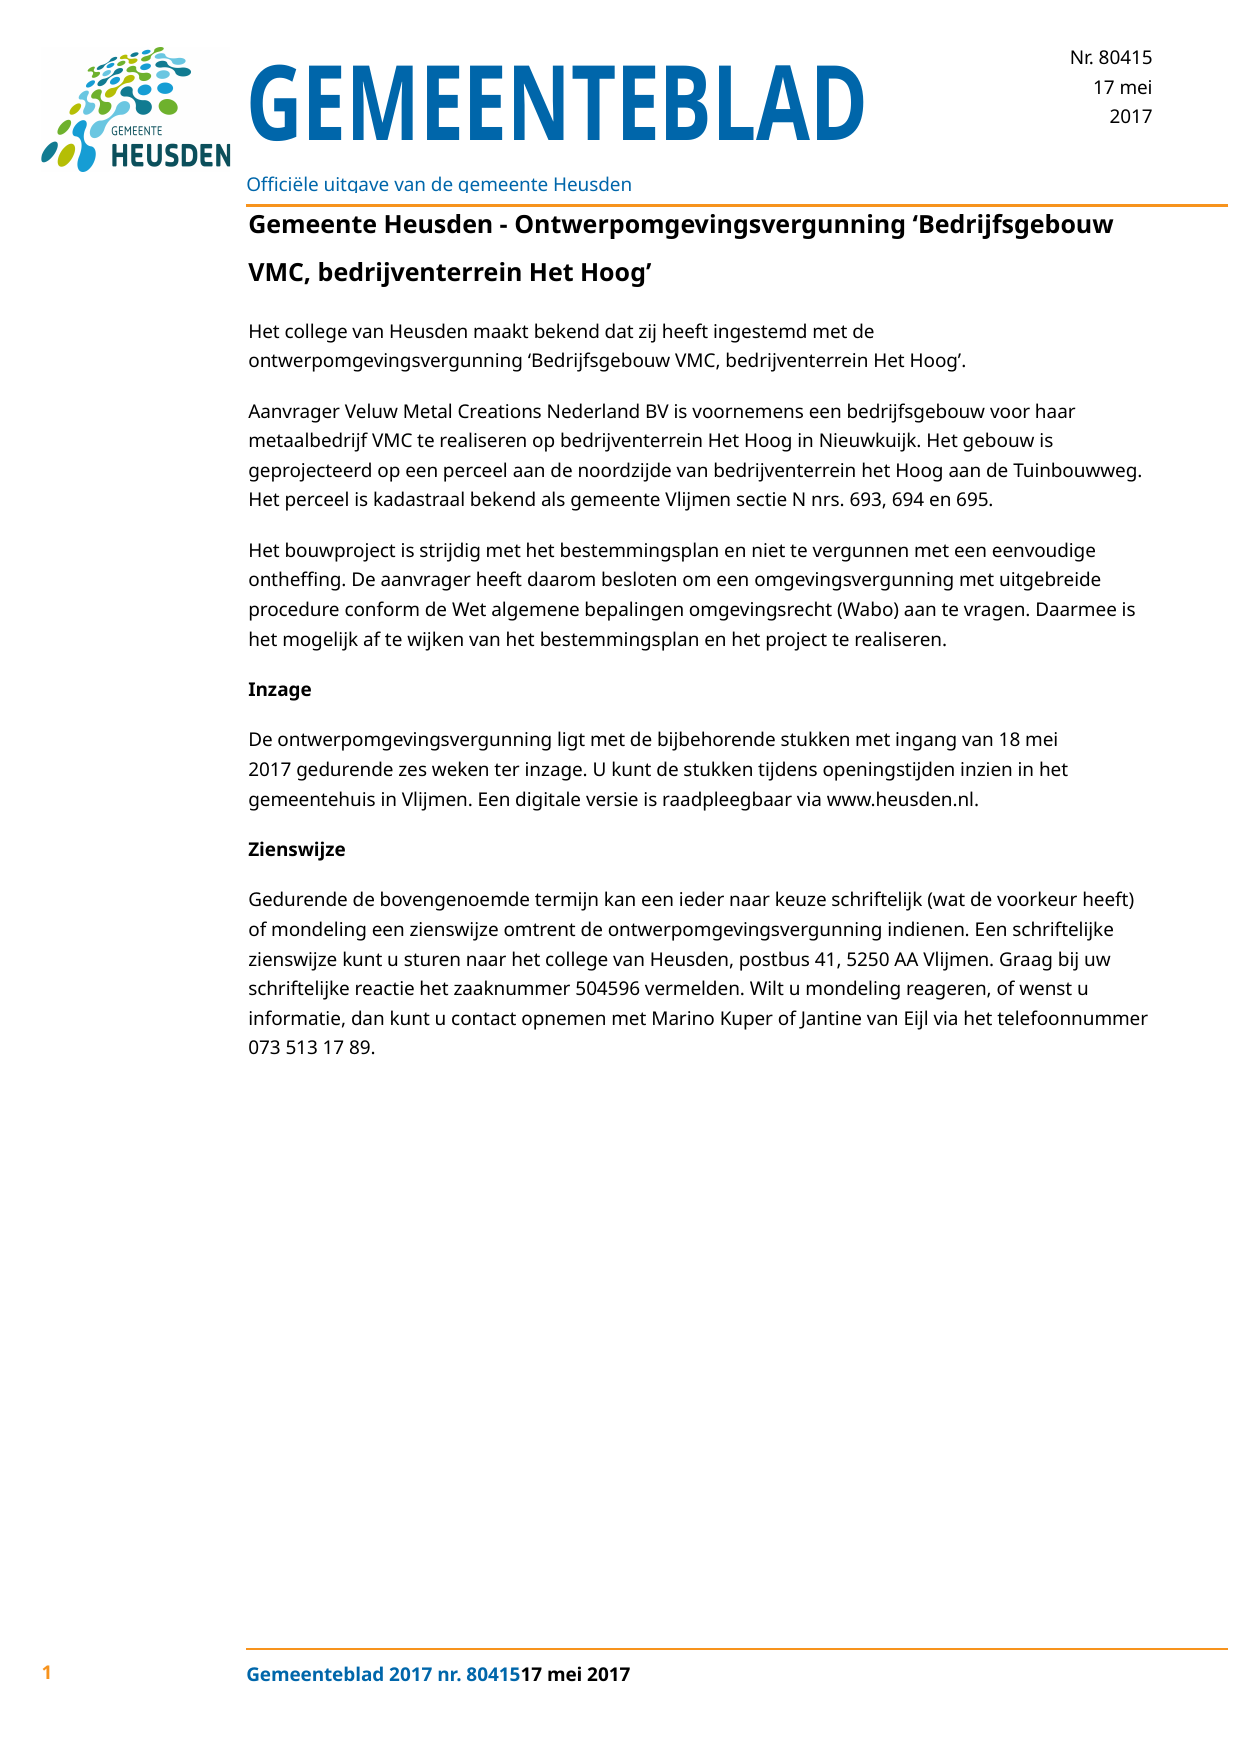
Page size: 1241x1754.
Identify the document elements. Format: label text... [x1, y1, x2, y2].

text Gemeente Heusden - Ontwerpomgevingsvergunning ‘Bedrijfsgebouw VMC, bedrijventerrein Het Hoog’ [248, 207, 1152, 288]
text Aanvrager Veluw Metal Creations Nederland BV is voornemens een bedrijfsgebouw voor haar metaalbedrijf VMC te realiseren op bedrijventerrein Het Hoog in Nieuwkuijk. Het gebouw is geprojecteerd op een perceel aan de noordzijde van bedrijventerrein het Hoog aan de Tuinbouwweg. Het perceel is kadastraal bekend als gemeente Vlijmen sectie N nrs. 693, 694 en 695. [248, 398, 1152, 512]
picture [41, 47, 231, 172]
text Gedurende de bovengenoemde termijn kan een ieder naar keuze schriftelijk (wat de voorkeur heeft) of mondeling een zienswijze omtrent de ontwerpomgevingsvergunning indienen. Een schriftelijke zienswijze kunt u sturen naar het college van Heusden, postbus 41, 5250 AA Vlijmen. Graag bij uw schriftelijke reactie het zaaknummer 504596 vermelden. Wilt u mondeling reageren, of wenst u informatie, dan kunt u contact opnemen met Marino Kuper of Jantine van Eijl via het telefoonnummer 073 513 17 89. [248, 887, 1152, 1060]
text Zienswijze [248, 836, 1152, 862]
text De ontwerpomgevingsvergunning ligt met de bijbehorende stukken met ingang van 18 mei 2017 gedurende zes weken ter inzage. U kunt de stukken tijdens openingstijden inzien in het gemeentehuis in Vlijmen. Een digitale versie is raadpleegbaar via www.heusden.nl. [248, 727, 1152, 812]
text Het college van Heusden maakt bekend dat zij heeft ingestemd met de ontwerpomgevingsvergunning ‘Bedrijfsgebouw VMC, bedrijventerrein Het Hoog’. [248, 318, 1152, 373]
text Het bouwproject is strijdig met het bestemmingsplan en niet te vergunnen met een eenvoudige ontheffing. De aanvrager heeft daarom besloten om een omgevingsvergunning met uitgebreide procedure conform de Wet algemene bepalingen omgevingsrecht (Wabo) aan te vragen. Daarmee is het mogelijk af te wijken van het bestemmingsplan en het project te realiseren. [248, 537, 1152, 652]
text Inzage [248, 676, 1152, 702]
